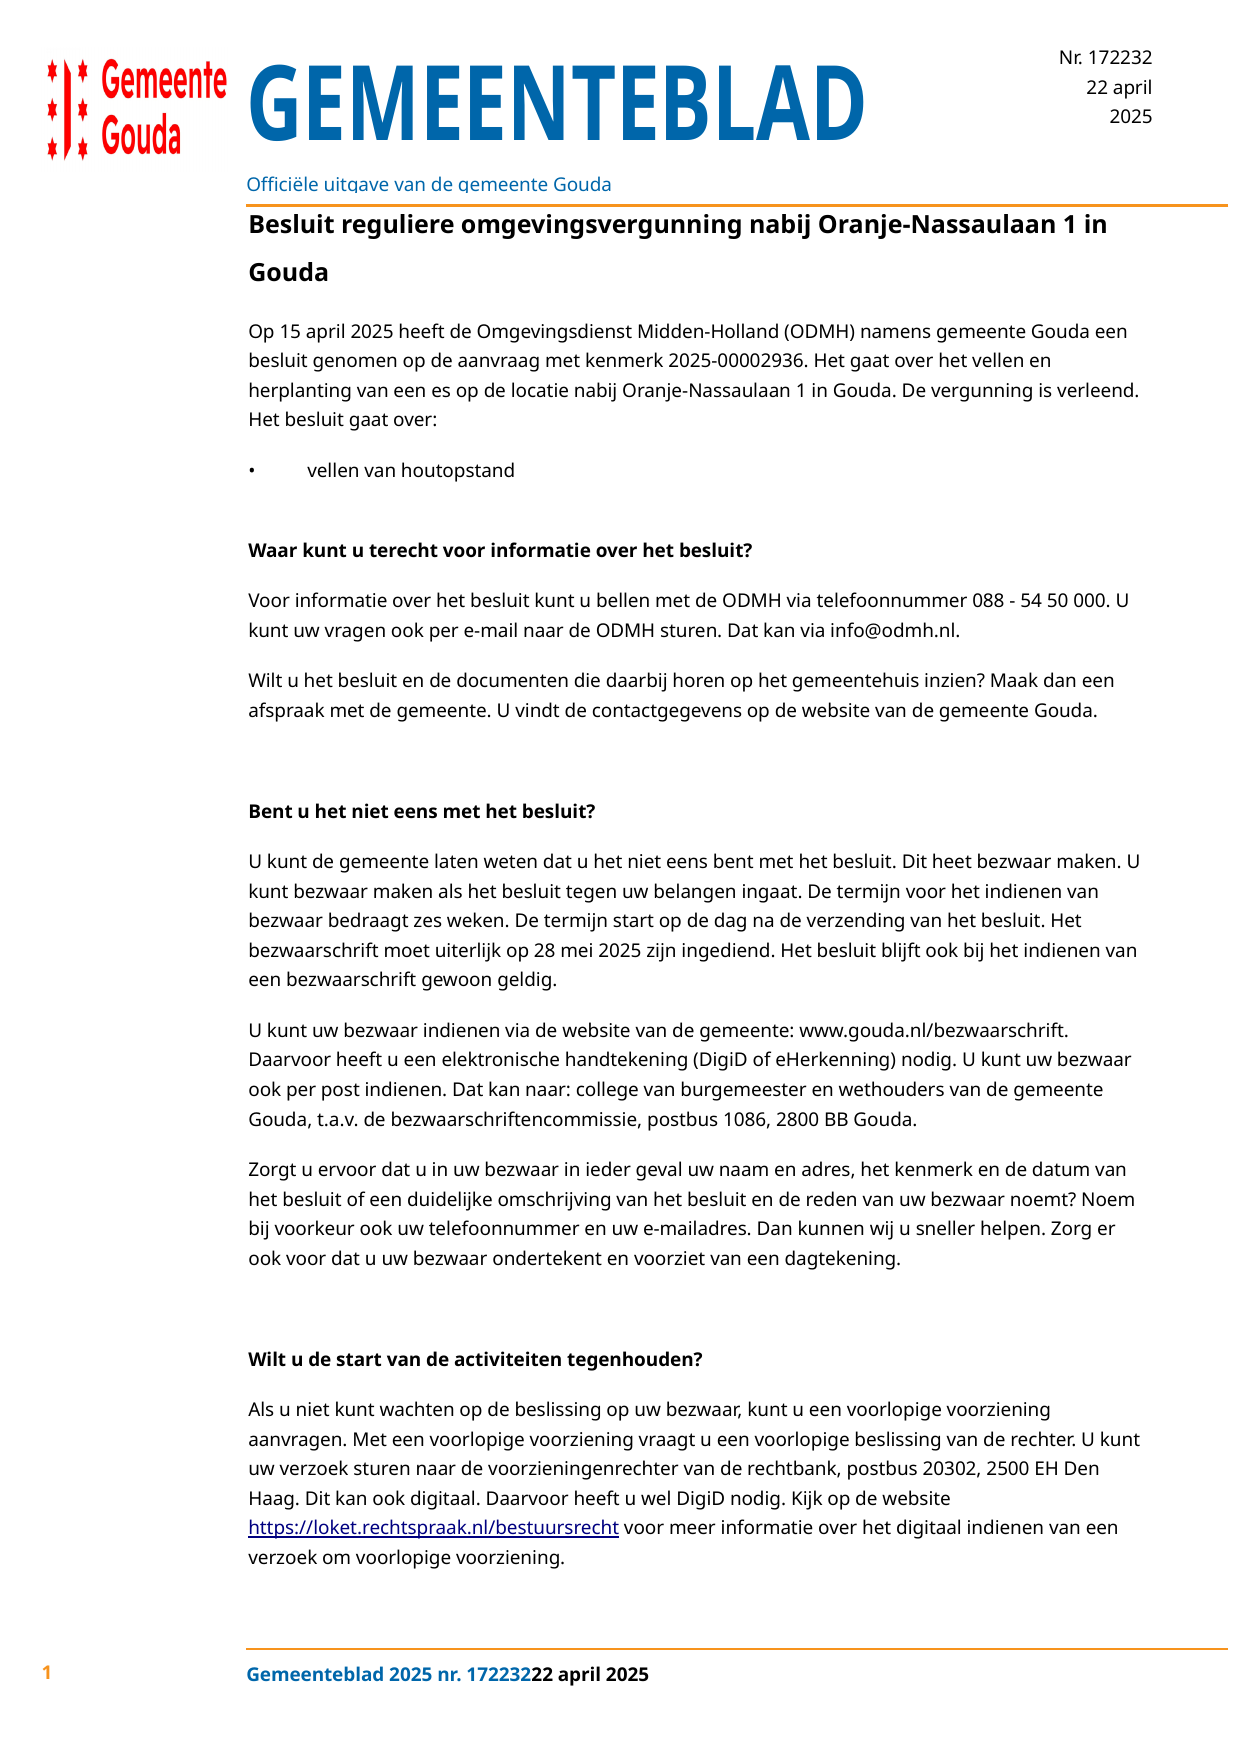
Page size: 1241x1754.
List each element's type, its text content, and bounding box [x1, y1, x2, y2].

list vellen van houtopstand [248, 457, 1152, 483]
text Waar kunt u terecht voor informatie over het besluit? [248, 537, 1152, 563]
text Wilt u het besluit en de documenten die daarbij horen op het gemeentehuis inzien? Maak dan een afspraak met de gemeente. U vindt de contactgegevens op de website van de gemeente Gouda. [248, 667, 1152, 723]
text Zorgt u ervoor dat u in uw bezwaar in ieder geval uw naam en adres, het kenmerk en de datum van het besluit of een duidelijke omschrijving van het besluit en de reden van uw bezwaar noemt? Noem bij voorkeur ook uw telefoonnummer en uw e-mailadres. Dan kunnen wij u sneller helpen. Zorg er ook voor dat u uw bezwaar ondertekent en voorziet van een dagtekening. [248, 1156, 1152, 1271]
picture [41, 47, 231, 172]
text Voor informatie over het besluit kunt u bellen met de ODMH via telefoonnummer 088 - 54 50 000. U kunt uw vragen ook per e-mail naar de ODMH sturen. Dat kan via info@odmh.nl. [248, 587, 1152, 643]
text U kunt uw bezwaar indienen via de website van de gemeente: www.gouda.nl/bezwaarschrift. Daarvoor heeft u een elektronische handtekening (DigiD of eHerkenning) nodig. U kunt uw bezwaar ook per post indienen. Dat kan naar: college van burgemeester en wethouders van de gemeente Gouda, t.a.v. de bezwaarschriftencommissie, postbus 1086, 2800 BB Gouda. [248, 1017, 1152, 1132]
text U kunt de gemeente laten weten dat u het niet eens bent met het besluit. Dit heet bezwaar maken. U kunt bezwaar maken als het besluit tegen uw belangen ingaat. De termijn voor het indienen van bezwaar bedraagt zes weken. De termijn start op de dag na de verzending van het besluit. Het bezwaarschrift moet uiterlijk op 28 mei 2025 zijn ingediend. Het besluit blijft ook bij het indienen van een bezwaarschrift gewoon geldig. [248, 848, 1152, 992]
text Op 15 april 2025 heeft de Omgevingsdienst Midden-Holland (ODMH) namens gemeente Gouda een besluit genomen op de aanvraag met kenmerk 2025-00002936. Het gaat over het vellen en herplanting van een es op de locatie nabij Oranje-Nassaulaan 1 in Gouda. De vergunning is verleend. Het besluit gaat over: [248, 318, 1152, 432]
text Wilt u de start van de activiteiten tegenhouden? [248, 1346, 1152, 1372]
text Besluit reguliere omgevingsvergunning nabij Oranje-Nassaulaan 1 in Gouda [248, 207, 1152, 288]
text Bent u het niet eens met het besluit? [248, 798, 1152, 824]
text Als u niet kunt wachten op de beslissing op uw bezwaar, kunt u een voorlopige voorziening aanvragen. Met een voorlopige voorziening vraagt u een voorlopige beslissing van de rechter. U kunt uw verzoek sturen naar de voorzieningenrechter van de rechtbank, postbus 20302, 2500 EH Den Haag. Dit kan ook digitaal. Daarvoor heeft u wel DigiD nodig. Kijk op de website https://loket.rechtspraak.nl/bestuursrecht voor meer informatie over het digitaal indienen van een verzoek om voorlopige voorziening. [248, 1396, 1152, 1570]
